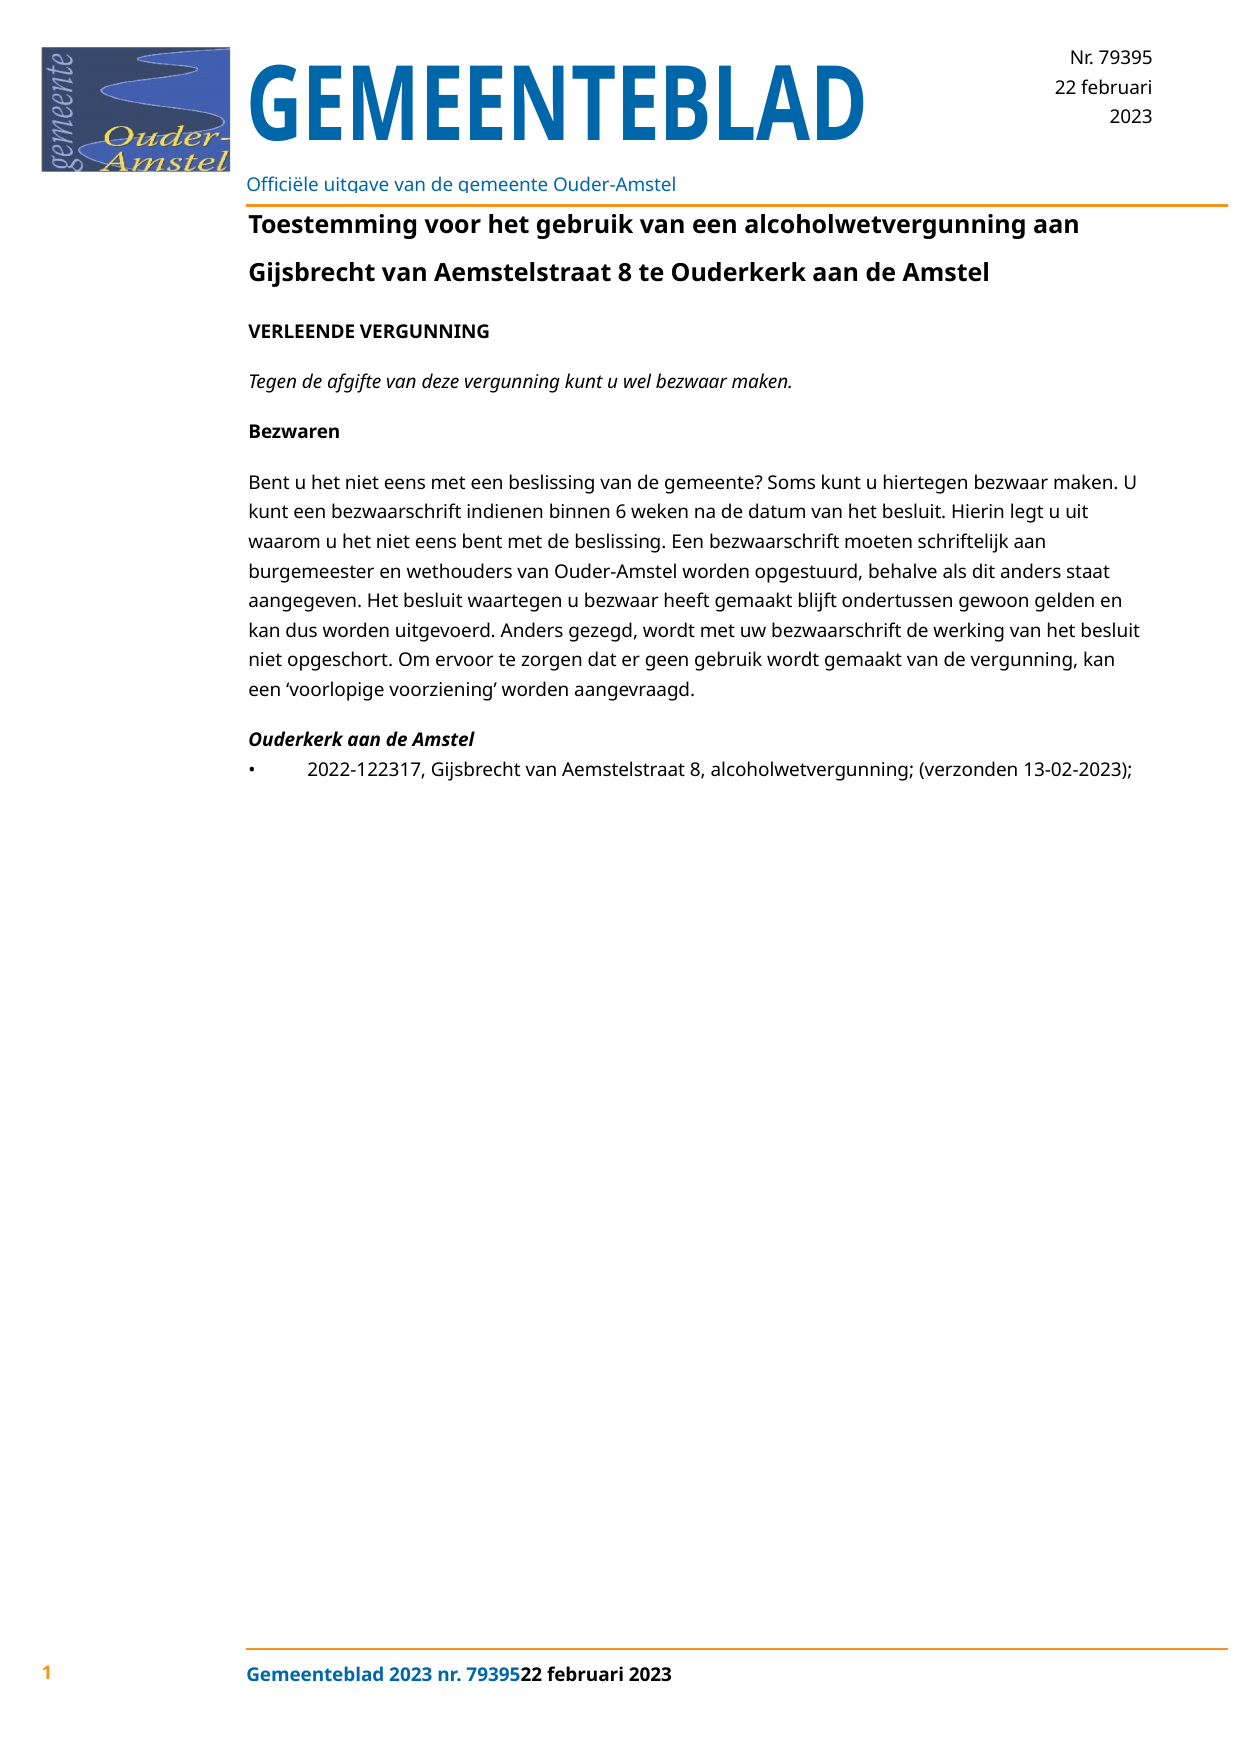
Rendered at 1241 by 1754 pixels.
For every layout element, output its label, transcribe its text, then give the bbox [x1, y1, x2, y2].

picture [41, 47, 231, 172]
text Bent u het niet eens met een beslissing van de gemeente? Soms kunt u hiertegen bezwaar maken. U kunt een bezwaarschrift indienen binnen 6 weken na de datum van het besluit. Hierin legt u uit waarom u het niet eens bent met de beslissing. Een bezwaarschrift moeten schriftelijk aan burgemeester en wethouders van Ouder-Amstel worden opgestuurd, behalve als dit anders staat aangegeven. Het besluit waartegen u bezwaar heeft gemaakt blijft ondertussen gewoon gelden en kan dus worden uitgevoerd. Anders gezegd, wordt met uw bezwaarschrift de werking van het besluit niet opgeschort. Om ervoor te zorgen dat er geen gebruik wordt gemaakt van de vergunning, kan een ‘voorlopige voorziening’ worden aangevraagd. [248, 469, 1152, 702]
text Bezwaren [248, 419, 1152, 444]
text Toestemming voor het gebruik van een alcoholwetvergunning aan Gijsbrecht van Aemstelstraat 8 te Ouderkerk aan de Amstel [248, 207, 1152, 288]
text VERLEENDE VERGUNNING [248, 318, 1152, 344]
text Tegen de afgifte van deze vergunning kunt u wel bezwaar maken. [248, 368, 1152, 394]
text Ouderkerk aan de Amstel [248, 727, 1152, 752]
list 2022-122317, Gijsbrecht van Aemstelstraat 8, alcoholwetvergunning; (verzonden 13-02-2023); [248, 756, 1152, 782]
